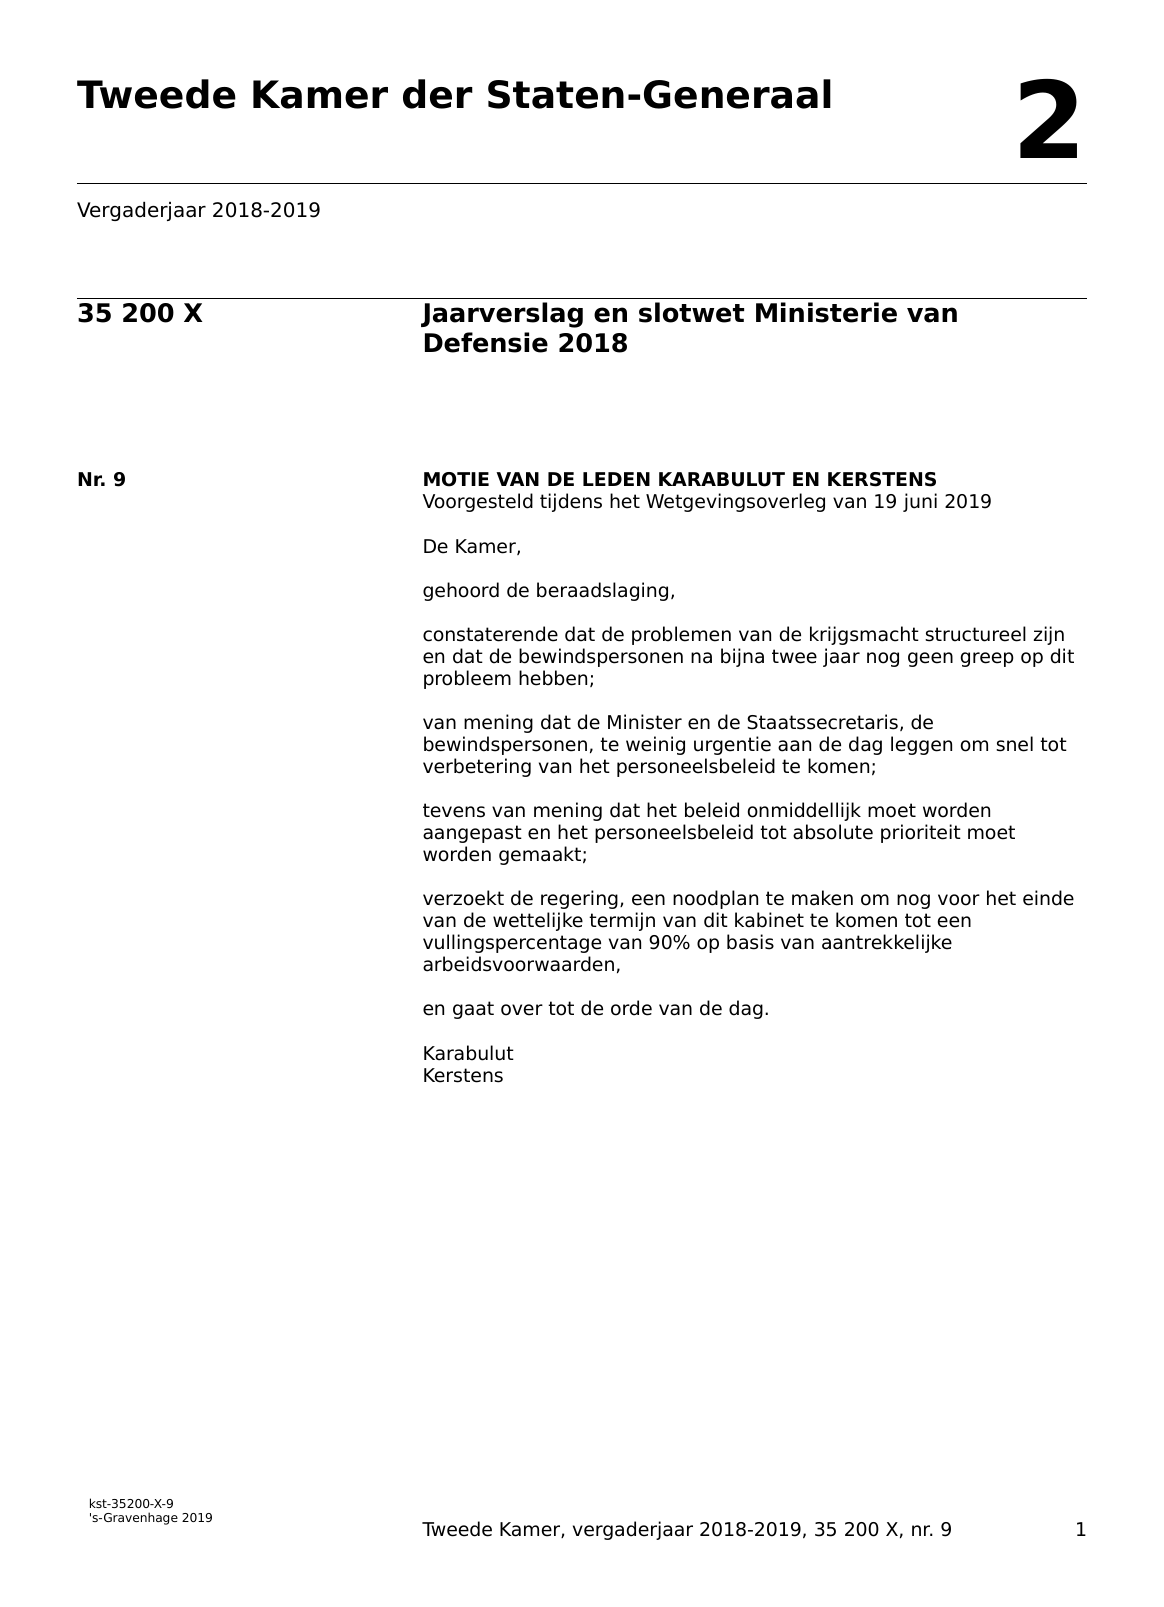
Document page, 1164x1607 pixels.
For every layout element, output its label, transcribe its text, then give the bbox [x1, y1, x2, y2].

table_header Tweede Kamer der Staten-Generaal [77, 59, 886, 183]
text kst-35200-X-9 [88, 1497, 323, 1511]
subtitle Nr. 9 MOTIE VAN DE LEDEN KARABULUT EN KERSTENS [77, 469, 1087, 491]
text Karabulut [422, 1042, 1087, 1064]
text tevens van mening dat het beleid onmiddellijk moet worden aangepast en het personeelsbeleid tot absolute prioriteit moet worden gemaakt; [422, 800, 1087, 866]
text constaterende dat de problemen van de krijgsmacht structureel zijn en dat de bewindspersonen na bijna twee jaar nog geen greep op dit probleem hebben; [422, 624, 1087, 690]
subtitle 35 200 X Jaarverslag en slotwet Ministerie van Defensie 2018 [77, 299, 1087, 358]
text De Kamer, [422, 536, 1087, 557]
text 's-Gravenhage 2019 [88, 1511, 323, 1525]
text gehoord de beraadslaging, [422, 580, 1087, 602]
text Voorgesteld tijdens het Wetgevingsoverleg van 19 juni 2019 [422, 491, 1087, 513]
text van mening dat de Minister en de Staatssecretaris, de bewindspersonen, te weinig urgentie aan de dag leggen om snel tot verbetering van het personeelsbeleid te komen; [422, 712, 1087, 778]
text verzoekt de regering, een noodplan te maken om nog voor het einde van de wettelijke termijn van dit kabinet te komen tot een vullingspercentage van 90% op basis van aantrekkelijke arbeidsvoorwaarden, [422, 888, 1087, 976]
text en gaat over tot de orde van de dag. [422, 998, 1087, 1020]
text Kerstens [422, 1064, 1087, 1086]
table_header 2 [886, 59, 1087, 183]
table_cell Vergaderjaar 2018-2019 [77, 184, 1087, 298]
